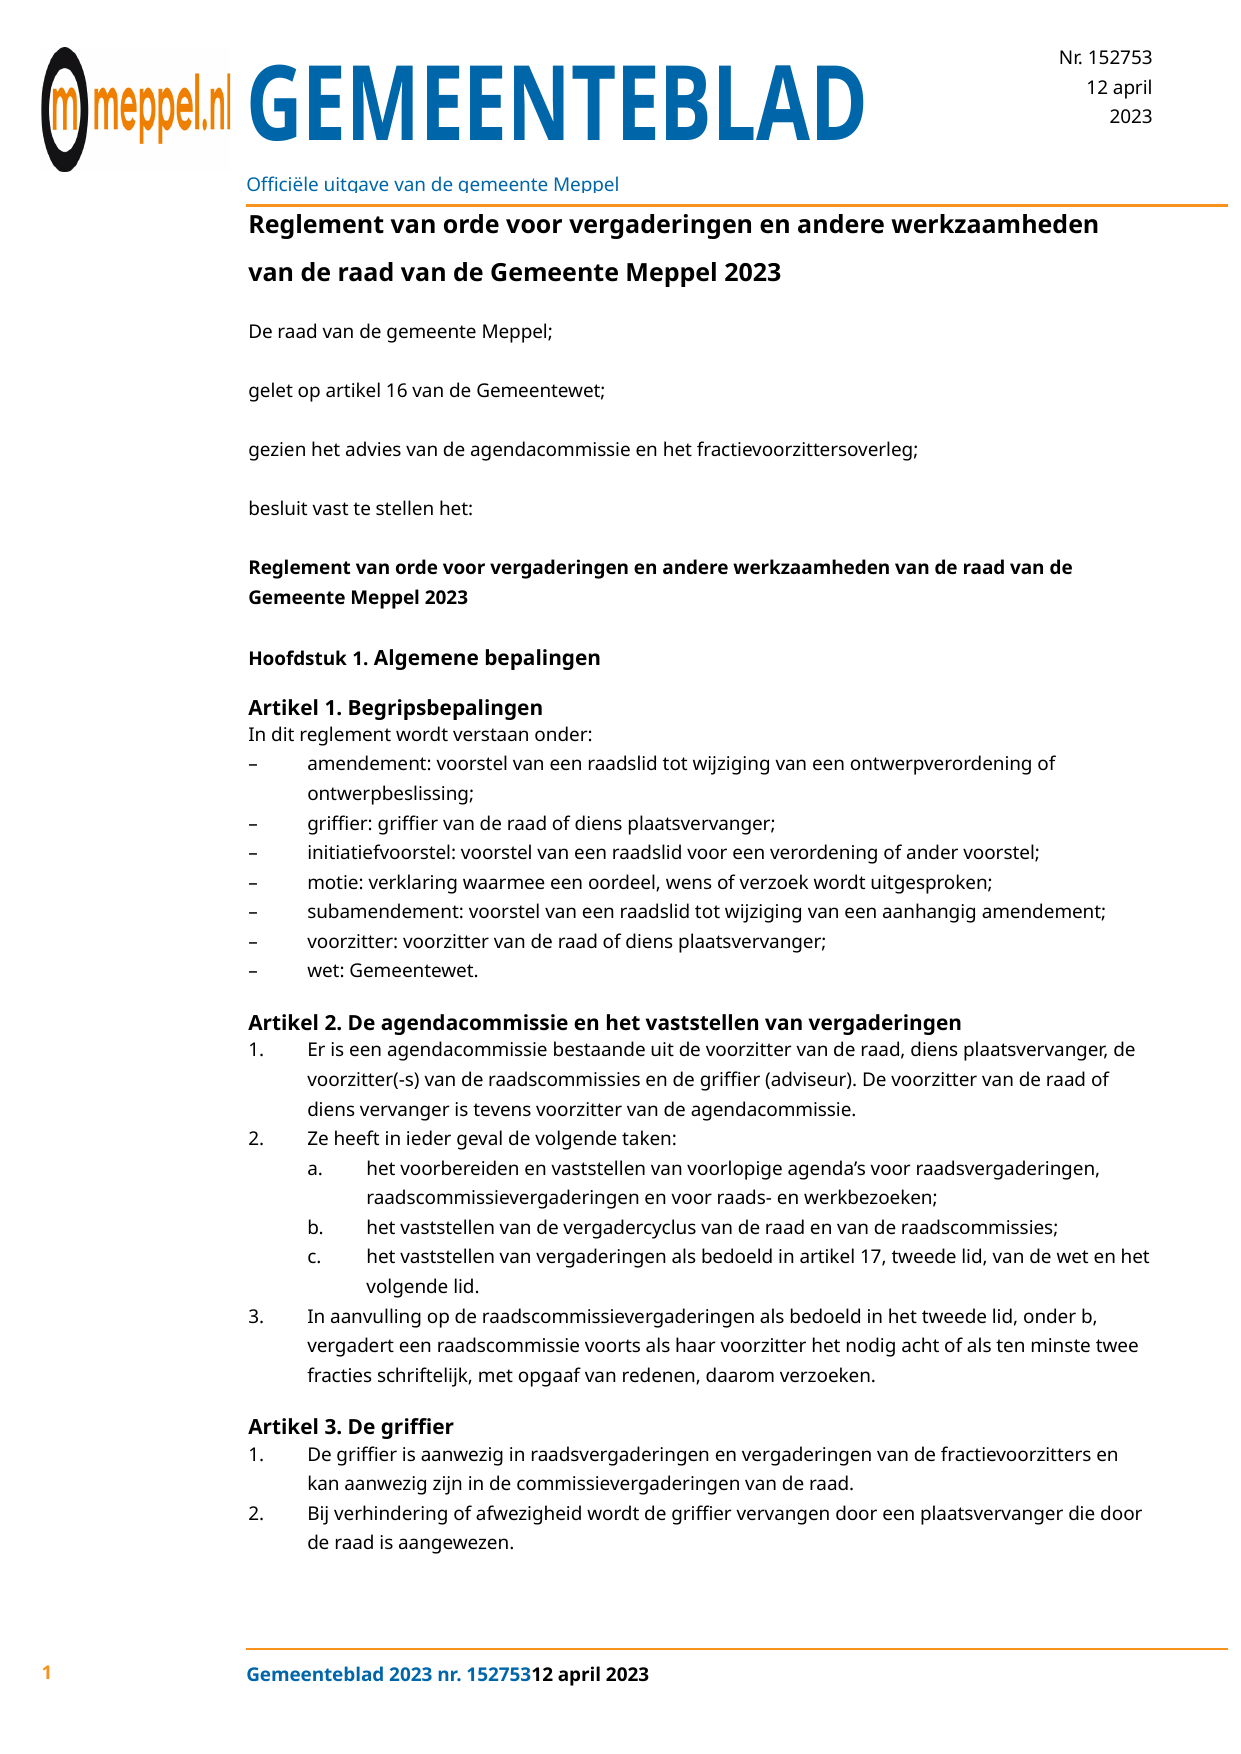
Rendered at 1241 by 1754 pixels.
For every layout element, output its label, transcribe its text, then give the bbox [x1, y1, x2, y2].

list amendement: voorstel van een raadslid tot wijziging van een ontwerpverordening of ontwerpbeslissing; [248, 751, 1152, 806]
text Reglement van orde voor vergaderingen en andere werkzaamheden van de raad van de Gemeente Meppel 2023 [248, 207, 1152, 288]
text Reglement van orde voor vergaderingen en andere werkzaamheden van de raad van de Gemeente Meppel 2023 [248, 554, 1152, 610]
list het voorbereiden en vaststellen van voorlopige agenda’s voor raadsvergaderingen, raadscommissievergaderingen en voor raads- en werkbezoeken; [307, 1155, 1152, 1210]
text gezien het advies van de agendacommissie en het fractievoorzittersoverleg; [248, 436, 1152, 462]
text De raad van de gemeente Meppel; [248, 318, 1152, 344]
list het vaststellen van de vergadercyclus van de raad en van de raadscommissies; [307, 1214, 1152, 1240]
text In dit reglement wordt verstaan onder: [248, 721, 1152, 747]
list motie: verklaring waarmee een oordeel, wens of verzoek wordt uitgesproken; [248, 869, 1152, 895]
list voorzitter: voorzitter van de raad of diens plaatsvervanger; [248, 928, 1152, 954]
text Artikel 1. Begripsbepalingen [248, 693, 1152, 721]
list Bij verhindering of afwezigheid wordt de griffier vervangen door een plaatsvervanger die door de raad is aangewezen. [248, 1500, 1152, 1555]
text Artikel 3. De griffier [248, 1412, 1152, 1441]
text gelet op artikel 16 van de Gemeentewet; [248, 377, 1152, 403]
list In aanvulling op de raadscommissievergaderingen als bedoeld in het tweede lid, onder b, vergadert een raadscommissie voorts als haar voorzitter het nodig acht of als ten minste twee fracties schriftelijk, met opgaaf van redenen, daarom verzoeken. [248, 1303, 1152, 1388]
text Artikel 2. De agendacommissie en het vaststellen van vergaderingen [248, 1008, 1152, 1037]
text Hoofdstuk 1. Algemene bepalingen [248, 643, 1152, 672]
list initiatiefvoorstel: voorstel van een raadslid voor een verordening of ander voorstel; [248, 839, 1152, 865]
list subamendement: voorstel van een raadslid tot wijziging van een aanhangig amendement; [248, 898, 1152, 924]
list het vaststellen van vergaderingen als bedoeld in artikel 17, tweede lid, van de wet en het volgende lid. [307, 1244, 1152, 1299]
list Ze heeft in ieder geval de volgende taken: [248, 1125, 1152, 1151]
picture [41, 47, 231, 172]
text besluit vast te stellen het: [248, 495, 1152, 521]
list wet: Gemeentewet. [248, 958, 1152, 983]
list griffier: griffier van de raad of diens plaatsvervanger; [248, 810, 1152, 836]
list De griffier is aanwezig in raadsvergaderingen en vergaderingen van de fractievoorzitters en kan aanwezig zijn in de commissievergaderingen van de raad. [248, 1441, 1152, 1496]
list Er is een agendacommissie bestaande uit de voorzitter van de raad, diens plaatsvervanger, de voorzitter(-s) van de raadscommissies en de griffier (adviseur). De voorzitter van de raad of diens vervanger is tevens voorzitter van de agendacommissie. [248, 1037, 1152, 1121]
